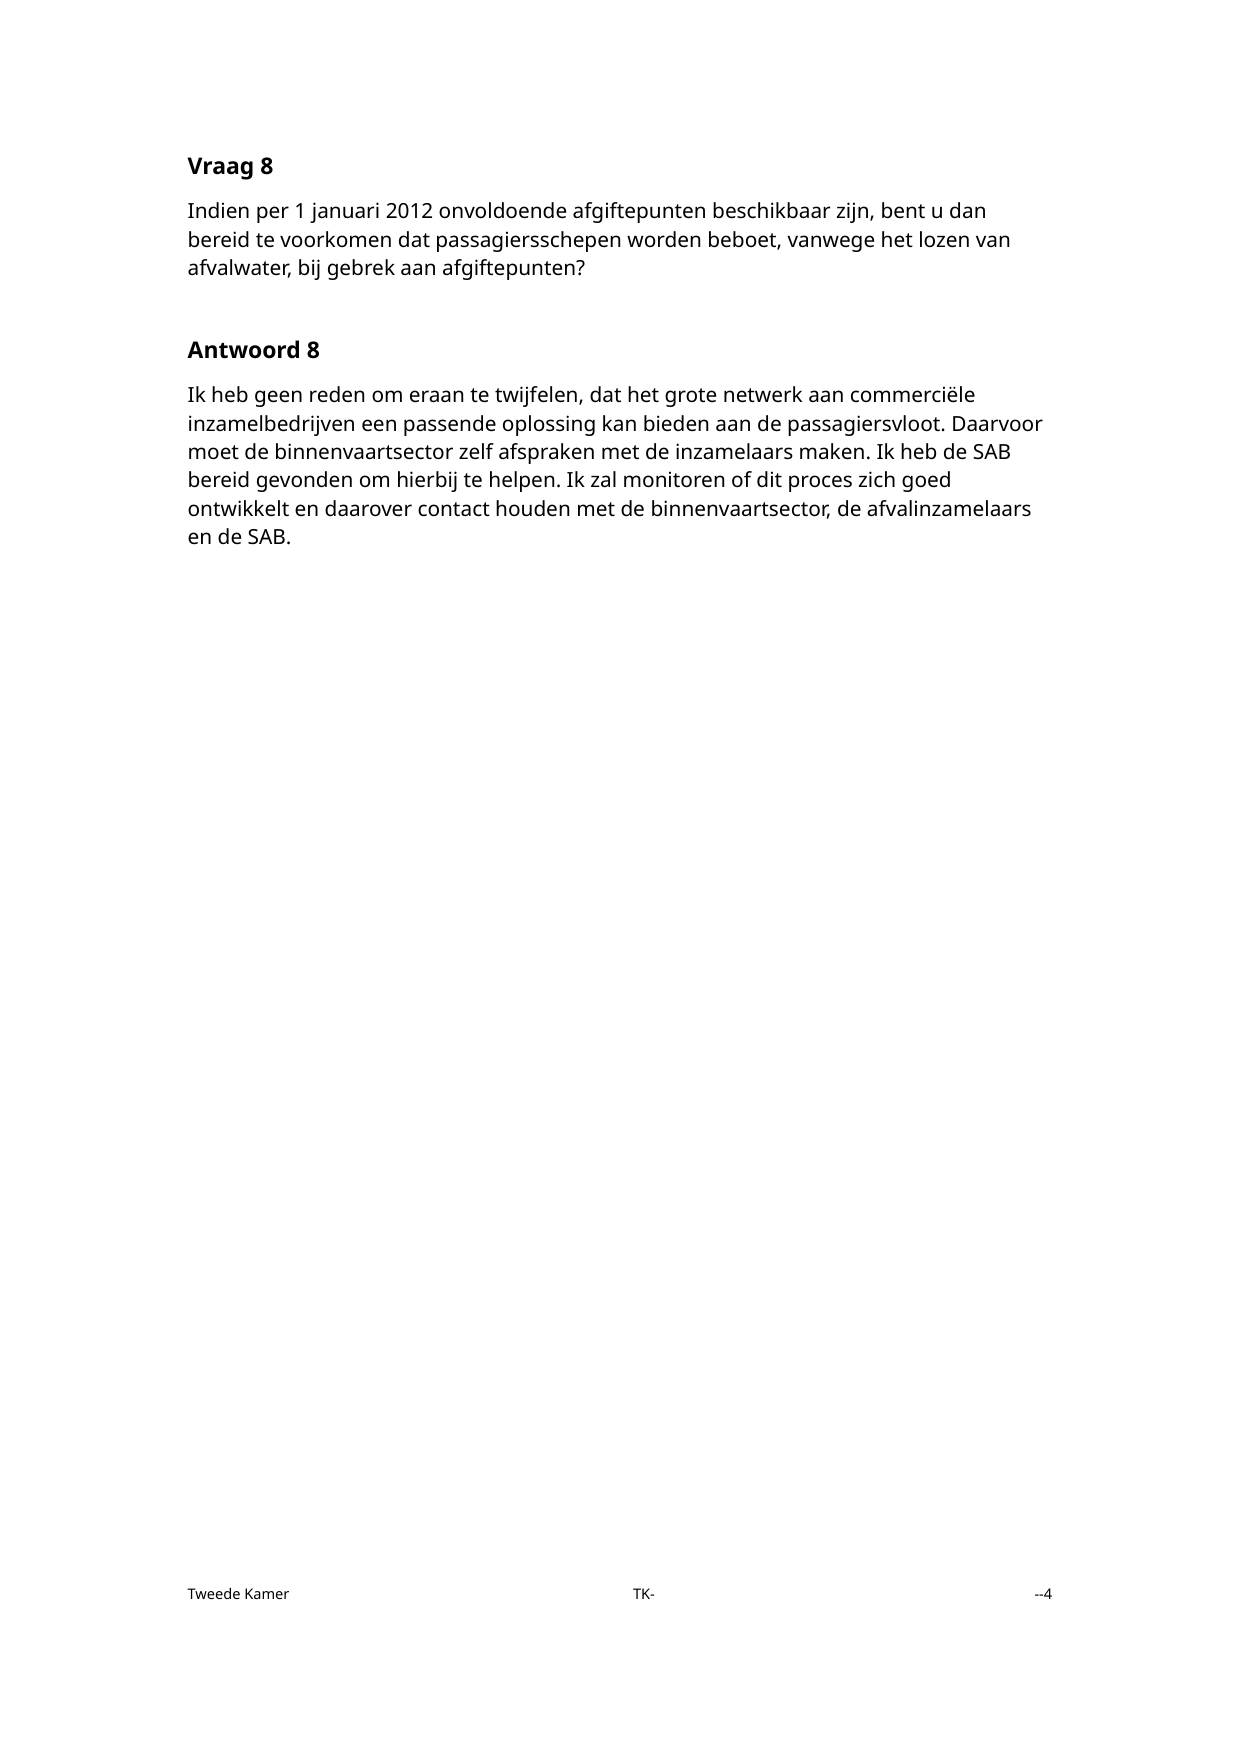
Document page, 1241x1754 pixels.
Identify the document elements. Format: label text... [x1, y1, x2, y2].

text Ik heb geen reden om eraan te twijfelen, dat het grote netwerk aan commerciële inzamelbedrijven een passende oplossing kan bieden aan de passagiersvloot. Daarvoor moet de binnenvaartsector zelf afspraken met de inzamelaars maken. Ik heb de SAB bereid gevonden om hierbij te helpen. Ik zal monitoren of dit proces zich goed ontwikkelt en daarover contact houden met de binnenvaartsector, de afvalinzamelaars en de SAB. [187, 380, 1053, 551]
text Indien per 1 januari 2012 onvoldoende afgiftepunten beschikbaar zijn, bent u dan bereid te voorkomen dat passagiersschepen worden beboet, vanwege het lozen van afvalwater, bij gebrek aan afgiftepunten? [187, 196, 1053, 282]
subtitle Antwoord 8 [187, 334, 1053, 365]
subtitle Vraag 8 [187, 150, 1053, 181]
